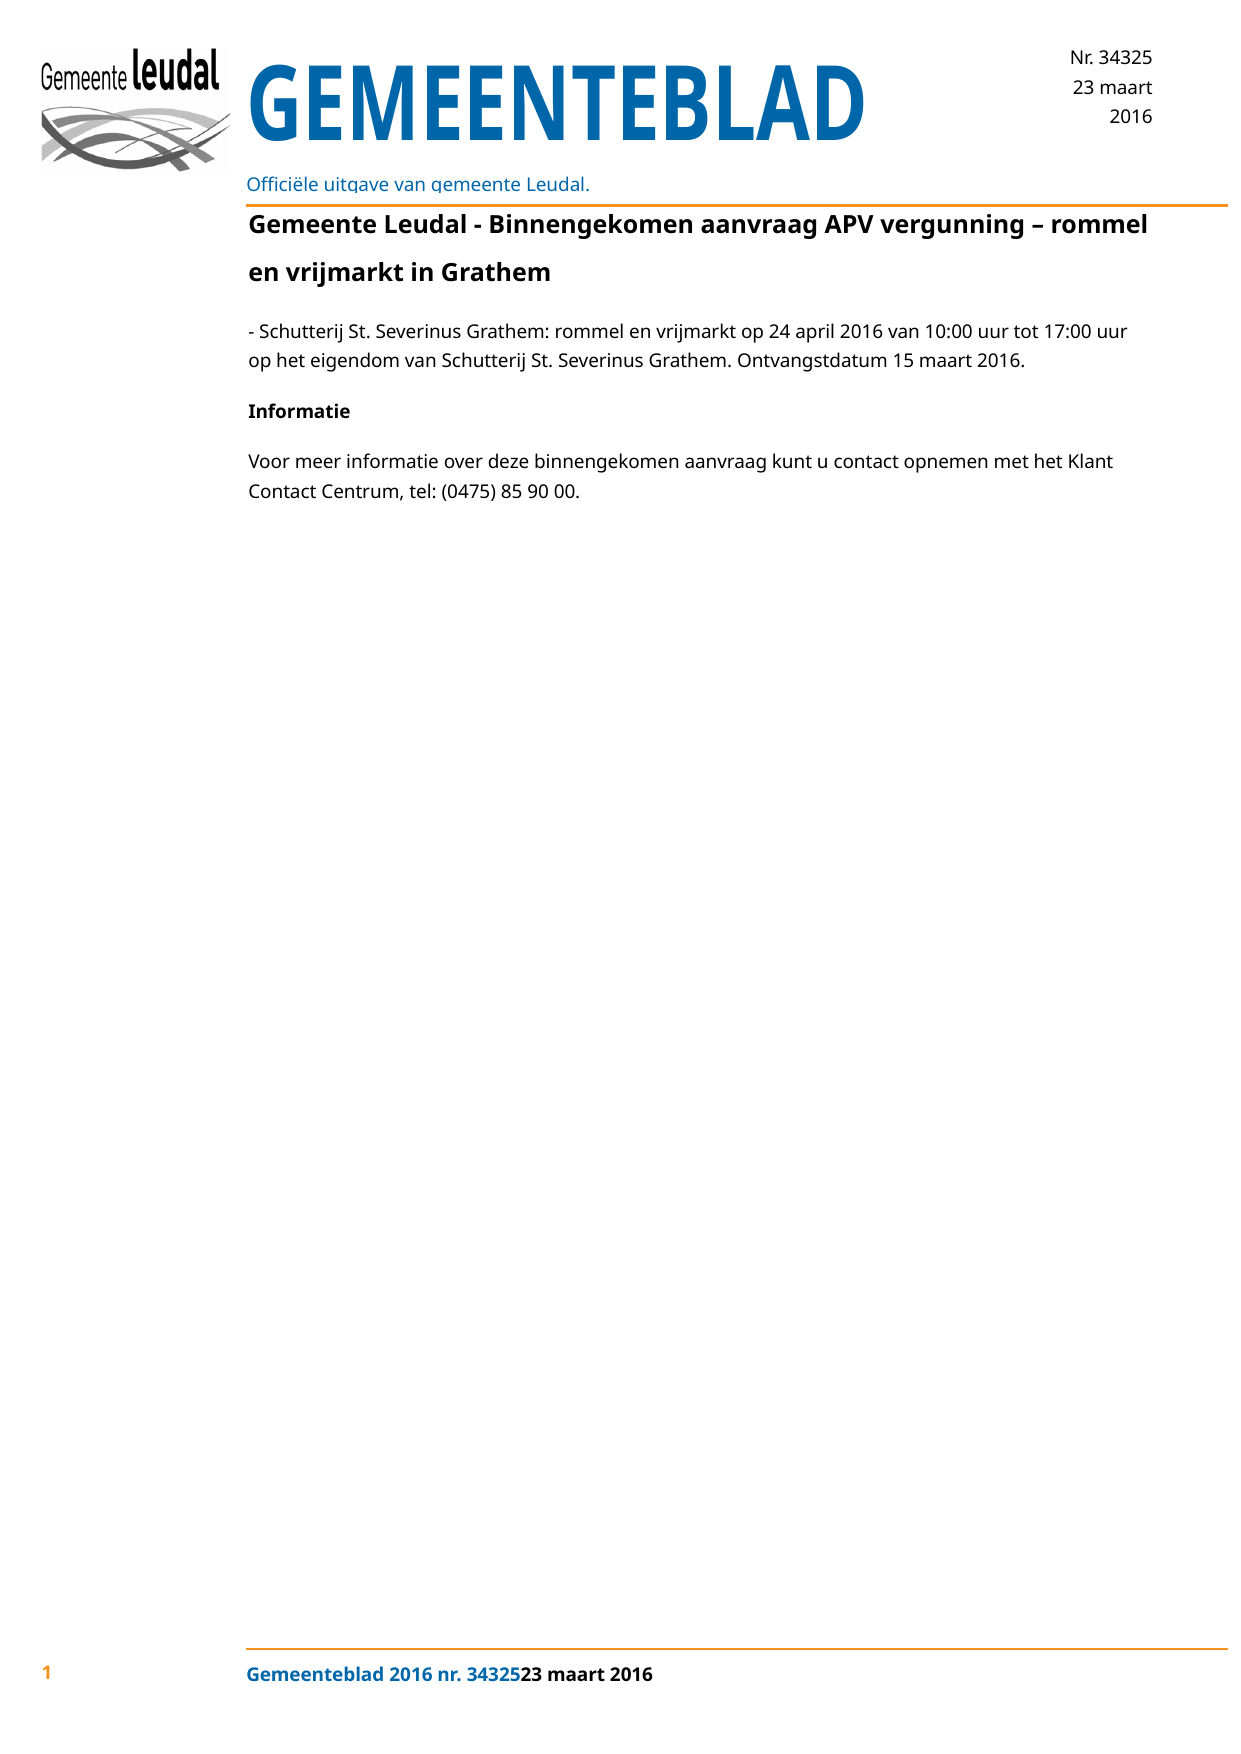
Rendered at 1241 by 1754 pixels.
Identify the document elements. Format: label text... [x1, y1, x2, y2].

picture [41, 47, 231, 172]
text - Schutterij St. Severinus Grathem: rommel en vrijmarkt op 24 april 2016 van 10:00 uur tot 17:00 uur op het eigendom van Schutterij St. Severinus Grathem. Ontvangstdatum 15 maart 2016. [248, 318, 1152, 373]
text Voor meer informatie over deze binnengekomen aanvraag kunt u contact opnemen met het Klant Contact Centrum, tel: (0475) 85 90 00. [248, 448, 1152, 504]
text Gemeente Leudal - Binnengekomen aanvraag APV vergunning – rommel en vrijmarkt in Grathem [248, 207, 1152, 288]
text Informatie [248, 398, 1152, 424]
